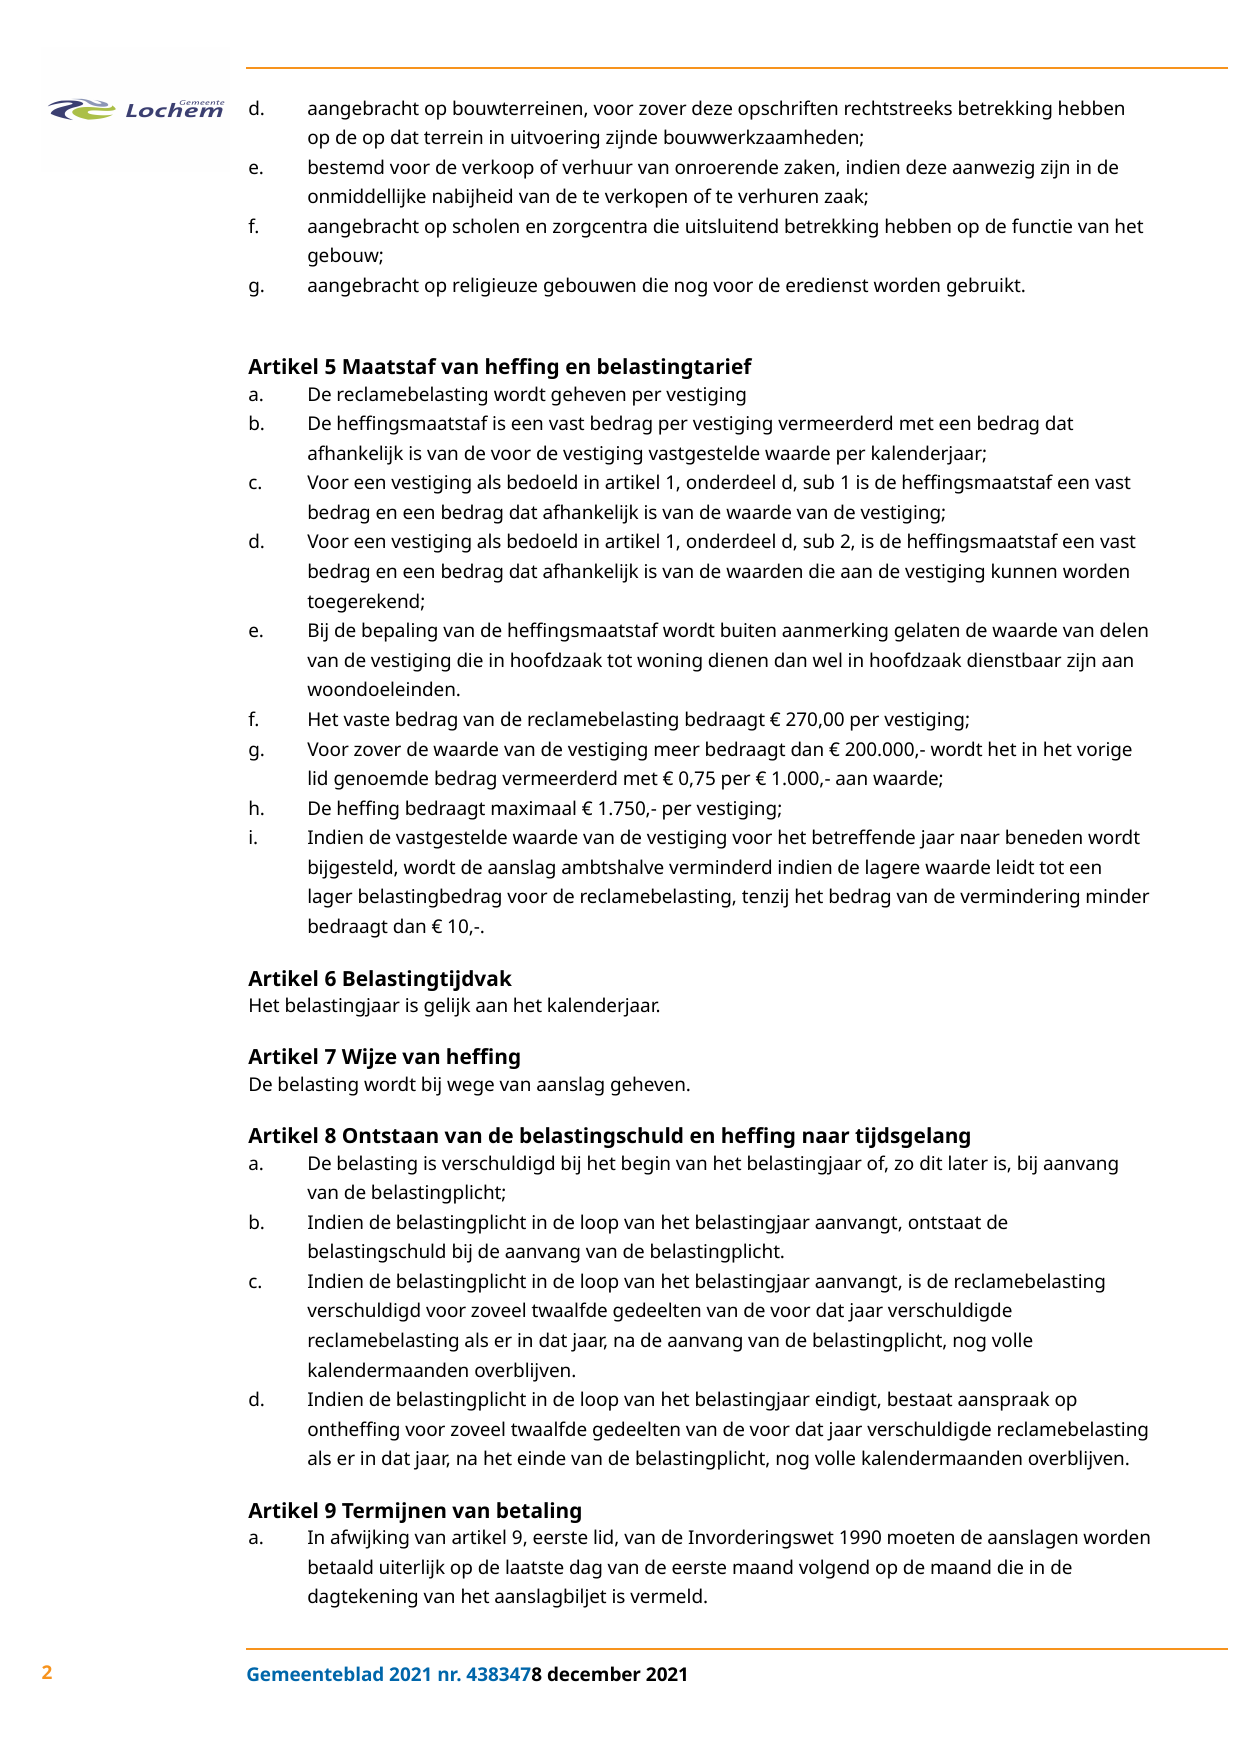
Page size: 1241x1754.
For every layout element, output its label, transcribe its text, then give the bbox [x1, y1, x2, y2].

list Voor een vestiging als bedoeld in artikel 1, onderdeel d, sub 2, is de heffingsmaatstaf een vast bedrag en een bedrag dat afhankelijk is van de waarden die aan de vestiging kunnen worden toegerekend; [248, 529, 1152, 613]
text Het belastingjaar is gelijk aan het kalenderjaar. [248, 992, 1152, 1018]
list Indien de belastingplicht in de loop van het belastingjaar aanvangt, is de reclamebelasting verschuldigd voor zoveel twaalfde gedeelten van de voor dat jaar verschuldigde reclamebelasting als er in dat jaar, na de aanvang van de belastingplicht, nog volle kalendermaanden overblijven. [248, 1268, 1152, 1383]
list aangebracht op scholen en zorgcentra die uitsluitend betrekking hebben op de functie van het gebouw; [248, 213, 1152, 268]
text Artikel 8 Ontstaan van de belastingschuld en heffing naar tijdsgelang [248, 1121, 1152, 1150]
list Indien de belastingplicht in de loop van het belastingjaar aanvangt, ontstaat de belastingschuld bij de aanvang van de belastingplicht. [248, 1209, 1152, 1264]
text Artikel 5 Maatstaf van heffing en belastingtarief [248, 352, 1152, 381]
list Voor een vestiging als bedoeld in artikel 1, onderdeel d, sub 1 is de heffingsmaatstaf een vast bedrag en een bedrag dat afhankelijk is van de waarde van de vestiging; [248, 469, 1152, 525]
list aangebracht op religieuze gebouwen die nog voor de eredienst worden gebruikt. [248, 272, 1152, 298]
text Artikel 7 Wijze van heffing [248, 1042, 1152, 1071]
text Artikel 9 Termijnen van betaling [248, 1496, 1152, 1524]
list aangebracht op bouwterreinen, voor zover deze opschriften rechtstreeks betrekking hebben op de op dat terrein in uitvoering zijnde bouwwerkzaamheden; [248, 95, 1152, 150]
list In afwijking van artikel 9, eerste lid, van de Invorderingswet 1990 moeten de aanslagen worden betaald uiterlijk op de laatste dag van de eerste maand volgend op de maand die in de dagtekening van het aanslagbiljet is vermeld. [248, 1524, 1152, 1609]
list De heffingsmaatstaf is een vast bedrag per vestiging vermeerderd met een bedrag dat afhankelijk is van de voor de vestiging vastgestelde waarde per kalenderjaar; [248, 410, 1152, 466]
list Indien de vastgestelde waarde van de vestiging voor het betreffende jaar naar beneden wordt bijgesteld, wordt de aanslag ambtshalve verminderd indien de lagere waarde leidt tot een lager belastingbedrag voor de reclamebelasting, tenzij het bedrag van de vermindering minder bedraagt dan € 10,-. [248, 824, 1152, 939]
list Bij de bepaling van de heffingsmaatstaf wordt buiten aanmerking gelaten de waarde van delen van de vestiging die in hoofdzaak tot woning dienen dan wel in hoofdzaak dienstbaar zijn aan woondoeleinden. [248, 617, 1152, 702]
list Het vaste bedrag van de reclamebelasting bedraagt € 270,00 per vestiging; [248, 706, 1152, 732]
picture [41, 47, 231, 172]
list Indien de belastingplicht in de loop van het belastingjaar eindigt, bestaat aanspraak op ontheffing voor zoveel twaalfde gedeelten van de voor dat jaar verschuldigde reclamebelasting als er in dat jaar, na het einde van de belastingplicht, nog volle kalendermaanden overblijven. [248, 1386, 1152, 1471]
list Voor zover de waarde van de vestiging meer bedraagt dan € 200.000,- wordt het in het vorige lid genoemde bedrag vermeerderd met € 0,75 per € 1.000,- aan waarde; [248, 736, 1152, 791]
list De belasting is verschuldigd bij het begin van het belastingjaar of, zo dit later is, bij aanvang van de belastingplicht; [248, 1150, 1152, 1205]
list De heffing bedraagt maximaal € 1.750,- per vestiging; [248, 795, 1152, 821]
list De reclamebelasting wordt geheven per vestiging [248, 381, 1152, 406]
list bestemd voor de verkoop of verhuur van onroerende zaken, indien deze aanwezig zijn in de onmiddellijke nabijheid van de te verkopen of te verhuren zaak; [248, 154, 1152, 209]
text De belasting wordt bij wege van aanslag geheven. [248, 1071, 1152, 1097]
text Artikel 6 Belastingtijdvak [248, 964, 1152, 992]
